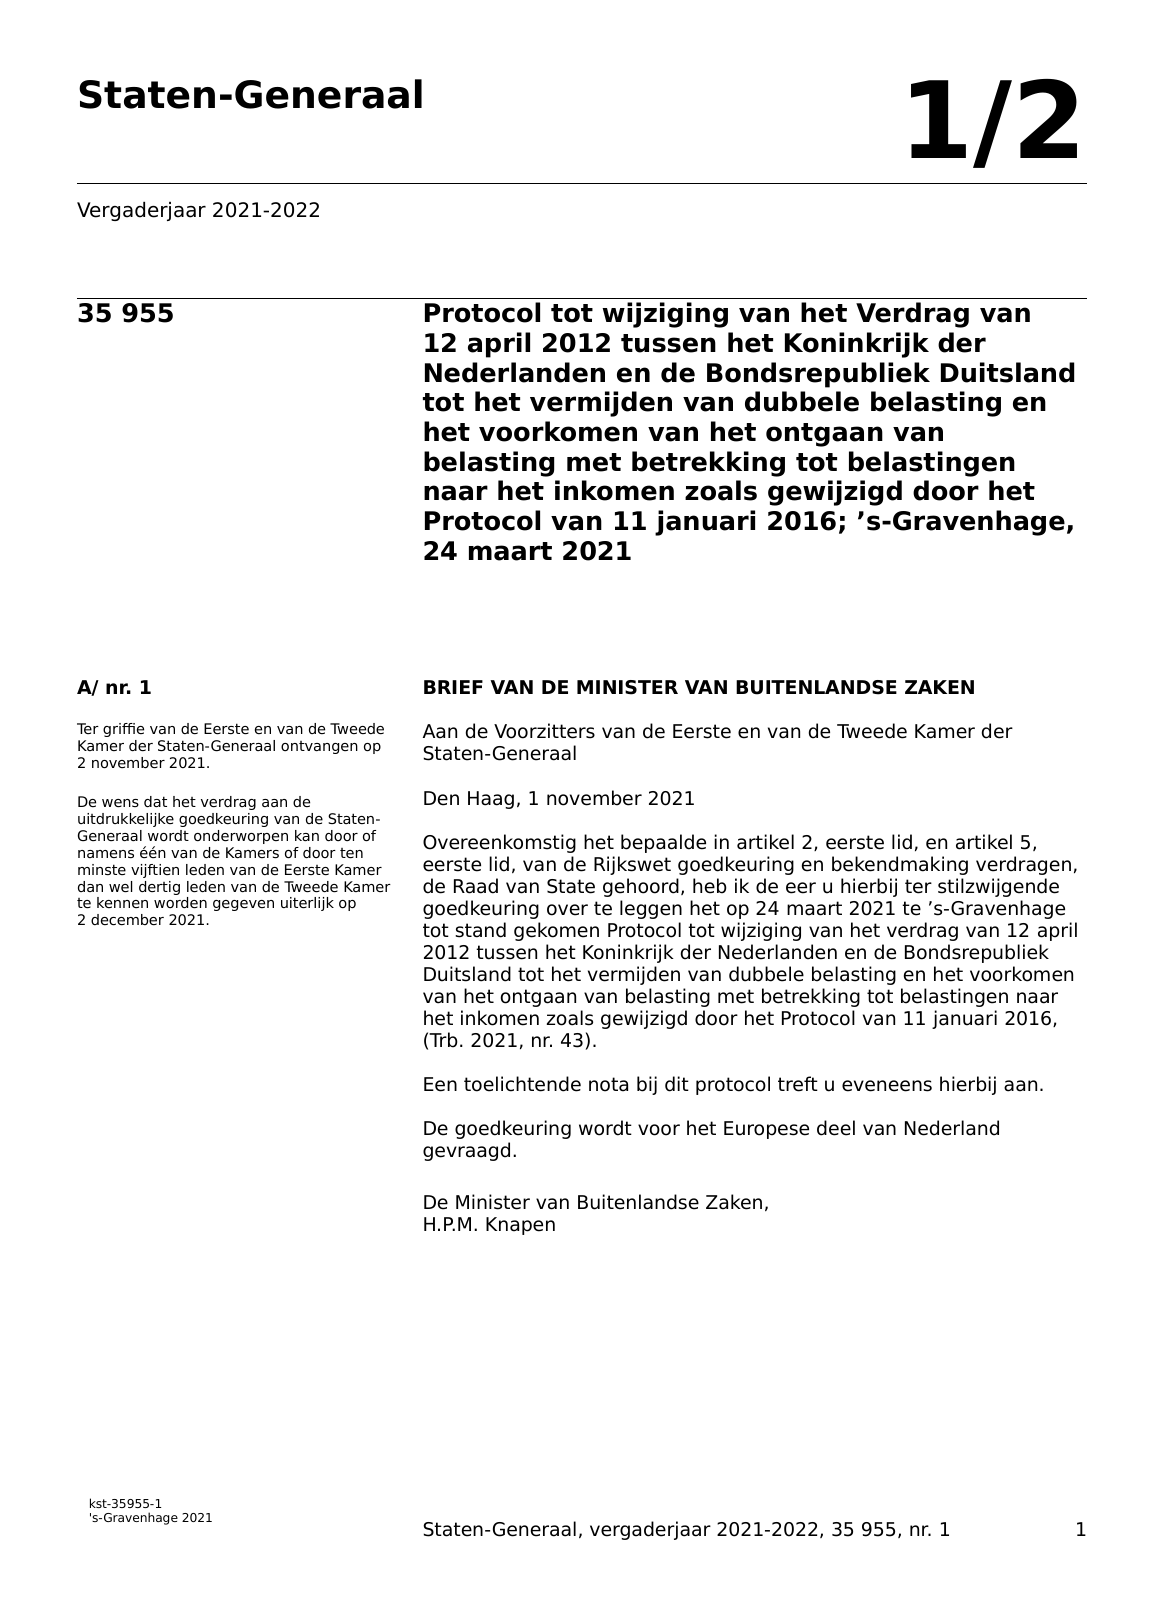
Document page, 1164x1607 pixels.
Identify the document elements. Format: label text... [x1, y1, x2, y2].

table_header 1/2 [886, 59, 1087, 183]
text Ter griffie van de Eerste en van de Tweede Kamer der Staten-Generaal ontvangen op 2 november 2021. [77, 721, 399, 772]
table_cell Vergaderjaar 2021-2022 [77, 184, 1087, 298]
text Overeenkomstig het bepaalde in artikel 2, eerste lid, en artikel 5, eerste lid, van de Rijkswet goedkeuring en bekendmaking verdragen, de Raad van State gehoord, heb ik de eer u hierbij ter stilzwijgende goedkeuring over te leggen het op 24 maart 2021 te ’s-Gravenhage tot stand gekomen Protocol tot wijziging van het verdrag van 12 april 2012 tussen het Koninkrijk der Nederlanden en de Bondsrepubliek Duitsland tot het vermijden van dubbele belasting en het voorkomen van het ontgaan van belasting met betrekking tot belastingen naar het inkomen zoals gewijzigd door het Protocol van 11 januari 2016, (Trb. 2021, nr. 43). [422, 832, 1087, 1051]
text De wens dat het verdrag aan de uitdrukkelijke goedkeuring van de Staten-Generaal wordt onderworpen kan door of namens één van de Kamers of door ten minste vijftien leden van de Eerste Kamer dan wel dertig leden van de Tweede Kamer te kennen worden gegeven uiterlijk op 2 december 2021. [77, 794, 399, 929]
text Een toelichtende nota bij dit protocol treft u eveneens hierbij aan. [422, 1074, 1087, 1096]
text De Minister van Buitenlandse Zaken, H.P.M. Knapen [422, 1192, 1087, 1236]
text kst-35955-1 [88, 1497, 323, 1511]
table_header Staten-Generaal [77, 59, 886, 183]
subtitle 35 955 Protocol tot wijziging van het Verdrag van 12 april 2012 tussen het Koninkrijk der Nederlanden en de Bondsrepubliek Duitsland tot het vermijden van dubbele belasting en het voorkomen van het ontgaan van belasting met betrekking tot belastingen naar het inkomen zoals gewijzigd door het Protocol van 11 januari 2016; ’s-Gravenhage, 24 maart 2021 [77, 299, 1087, 566]
text Den Haag, 1 november 2021 [422, 787, 1087, 809]
text [77, 772, 399, 794]
text 's-Gravenhage 2021 [88, 1511, 323, 1525]
subtitle A/ nr. 1 BRIEF VAN DE MINISTER VAN BUITENLANDSE ZAKEN [77, 677, 1087, 699]
text De goedkeuring wordt voor het Europese deel van Nederland gevraagd. [422, 1118, 1087, 1162]
text Aan de Voorzitters van de Eerste en van de Tweede Kamer der Staten-Generaal [422, 721, 1087, 765]
